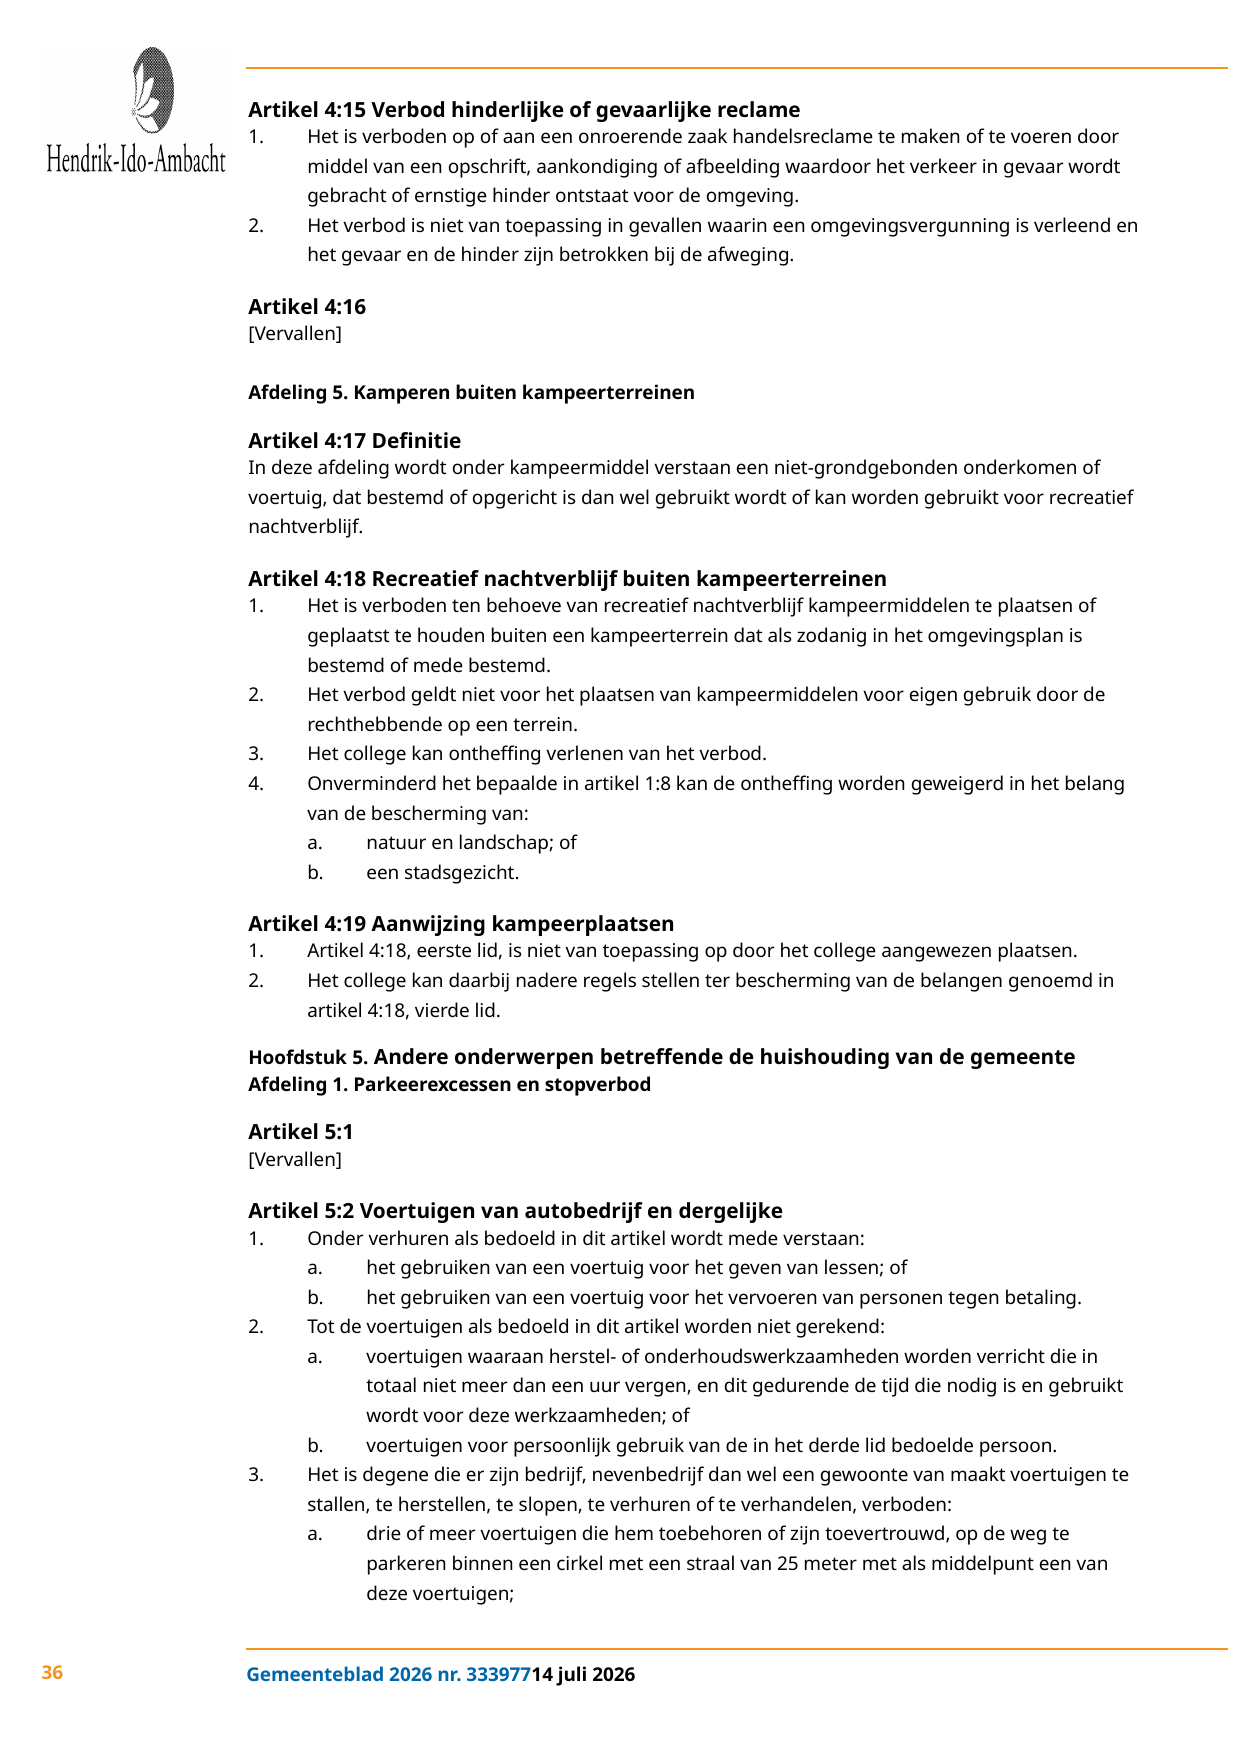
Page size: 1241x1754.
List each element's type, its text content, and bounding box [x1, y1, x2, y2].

list een stadsgezicht. [307, 859, 1152, 884]
text Afdeling 1. Parkeerexcessen en stopverbod [248, 1071, 1152, 1097]
text Artikel 5:2 Voertuigen van autobedrijf en dergelijke [248, 1196, 1152, 1225]
list Onder verhuren als bedoeld in dit artikel wordt mede verstaan: [248, 1225, 1152, 1251]
text Artikel 4:16 [248, 292, 1152, 320]
text Afdeling 5. Kamperen buiten kampeerterreinen [248, 379, 1152, 405]
text Artikel 4:19 Aanwijzing kampeerplaatsen [248, 909, 1152, 938]
list Het college kan ontheffing verlenen van het verbod. [248, 741, 1152, 766]
text Artikel 4:17 Definitie [248, 426, 1152, 454]
text Artikel 5:1 [248, 1117, 1152, 1146]
text Artikel 4:15 Verbod hinderlijke of gevaarlijke reclame [248, 95, 1152, 123]
text Artikel 4:18 Recreatief nachtverblijf buiten kampeerterreinen [248, 564, 1152, 593]
text [Vervallen] [248, 1146, 1152, 1172]
list Het college kan daarbij nadere regels stellen ter bescherming van de belangen genoemd in artikel 4:18, vierde lid. [248, 967, 1152, 1023]
text In deze afdeling wordt onder kampeermiddel verstaan een niet-grondgebonden onderkomen of voertuig, dat bestemd of opgericht is dan wel gebruikt wordt of kan worden gebruikt voor recreatief nachtverblijf. [248, 454, 1152, 539]
list voertuigen waaraan herstel- of onderhoudswerkzaamheden worden verricht die in totaal niet meer dan een uur vergen, en dit gedurende de tijd die nodig is en gebruikt wordt voor deze werkzaamheden; of [307, 1343, 1152, 1428]
list Onverminderd het bepaalde in artikel 1:8 kan de ontheffing worden geweigerd in het belang van de bescherming van: [248, 770, 1152, 825]
list het gebruiken van een voertuig voor het vervoeren van personen tegen betaling. [307, 1284, 1152, 1310]
list drie of meer voertuigen die hem toebehoren of zijn toevertrouwd, op de weg te parkeren binnen een cirkel met een straal van 25 meter met als middelpunt een van deze voertuigen; [307, 1521, 1152, 1606]
list Het is verboden op of aan een onroerende zaak handelsreclame te maken of te voeren door middel van een opschrift, aankondiging of afbeelding waardoor het verkeer in gevaar wordt gebracht of ernstige hinder ontstaat voor de omgeving. [248, 123, 1152, 208]
picture [41, 47, 231, 172]
list natuur en landschap; of [307, 829, 1152, 855]
list het gebruiken van een voertuig voor het geven van lessen; of [307, 1254, 1152, 1280]
list Het verbod is niet van toepassing in gevallen waarin een omgevingsvergunning is verleend en het gevaar en de hinder zijn betrokken bij de afweging. [248, 212, 1152, 267]
list Tot de voertuigen als bedoeld in dit artikel worden niet gerekend: [248, 1313, 1152, 1339]
text Hoofdstuk 5. Andere onderwerpen betreffende de huishouding van de gemeente [248, 1042, 1152, 1071]
list Artikel 4:18, eerste lid, is niet van toepassing op door het college aangewezen plaatsen. [248, 938, 1152, 963]
text [Vervallen] [248, 320, 1152, 346]
list Het is verboden ten behoeve van recreatief nachtverblijf kampeermiddelen te plaatsen of geplaatst te houden buiten een kampeerterrein dat als zodanig in het omgevingsplan is bestemd of mede bestemd. [248, 593, 1152, 677]
list Het is degene die er zijn bedrijf, nevenbedrijf dan wel een gewoonte van maakt voertuigen te stallen, te herstellen, te slopen, te verhuren of te verhandelen, verboden: [248, 1461, 1152, 1517]
list Het verbod geldt niet voor het plaatsen van kampeermiddelen voor eigen gebruik door de rechthebbende op een terrein. [248, 681, 1152, 737]
list voertuigen voor persoonlijk gebruik van de in het derde lid bedoelde persoon. [307, 1432, 1152, 1458]
